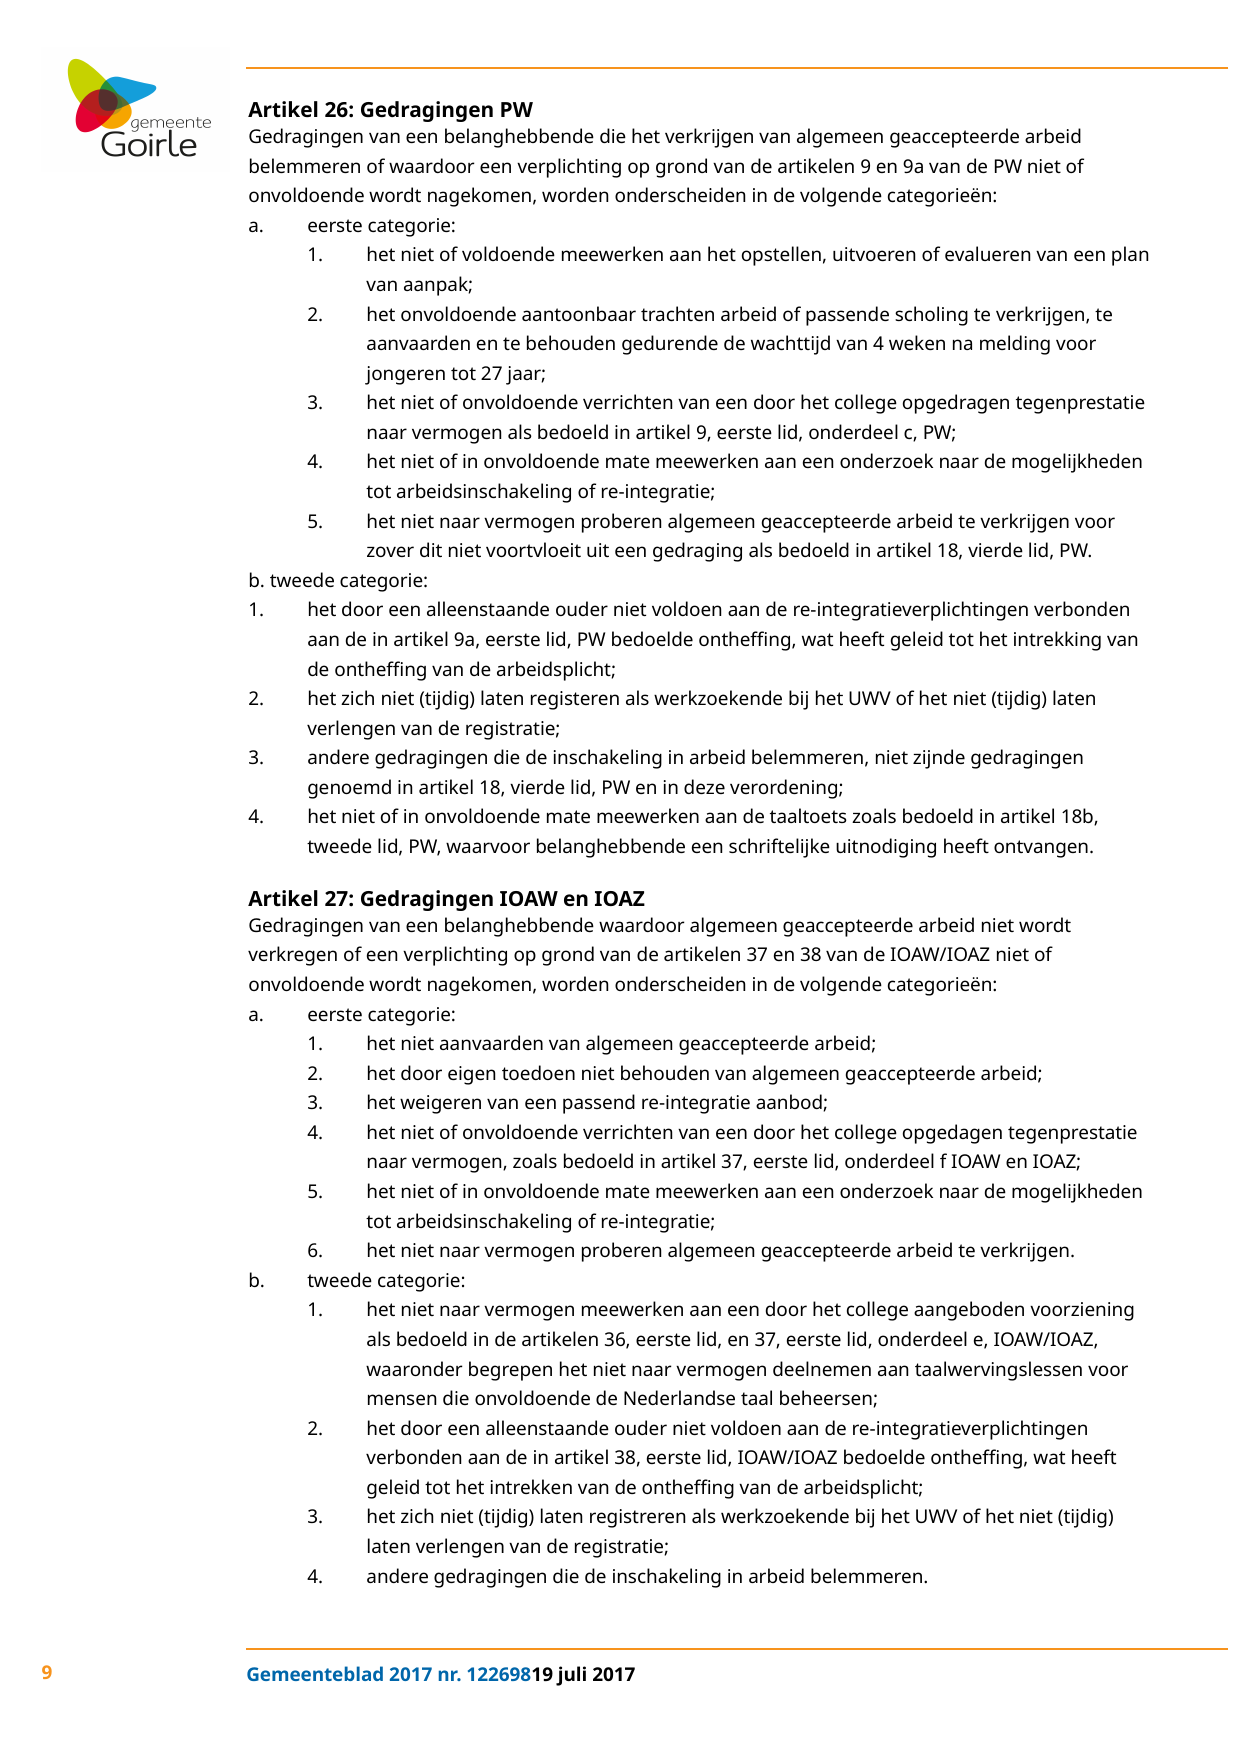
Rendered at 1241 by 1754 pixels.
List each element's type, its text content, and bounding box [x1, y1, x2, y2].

list het onvoldoende aantoonbaar trachten arbeid of passende scholing te verkrijgen, te aanvaarden en te behouden gedurende de wachttijd van 4 weken na melding voor jongeren tot 27 jaar; [307, 301, 1152, 386]
list het niet aanvaarden van algemeen geaccepteerde arbeid; [307, 1030, 1152, 1056]
text Artikel 27: Gedragingen IOAW en IOAZ [248, 884, 1152, 912]
list het niet of onvoldoende verrichten van een door het college opgedragen tegenprestatie naar vermogen als bedoeld in artikel 9, eerste lid, onderdeel c, PW; [307, 389, 1152, 445]
list eerste categorie: [248, 212, 1152, 238]
list het door een alleenstaande ouder niet voldoen aan de re-integratieverplichtingen verbonden aan de in artikel 38, eerste lid, IOAW/IOAZ bedoelde ontheffing, wat heeft geleid tot het intrekken van de ontheffing van de arbeidsplicht; [307, 1415, 1152, 1500]
list het niet of in onvoldoende mate meewerken aan een onderzoek naar de mogelijkheden tot arbeidsinschakeling of re-integratie; [307, 1178, 1152, 1234]
list andere gedragingen die de inschakeling in arbeid belemmeren, niet zijnde gedragingen genoemd in artikel 18, vierde lid, PW en in deze verordening; [248, 744, 1152, 800]
text Gedragingen van een belanghebbende die het verkrijgen van algemeen geaccepteerde arbeid belemmeren of waardoor een verplichting op grond van de artikelen 9 en 9a van de PW niet of onvoldoende wordt nagekomen, worden onderscheiden in de volgende categorieën: [248, 123, 1152, 208]
list het niet of onvoldoende verrichten van een door het college opgedagen tegenprestatie naar vermogen, zoals bedoeld in artikel 37, eerste lid, onderdeel f IOAW en IOAZ; [307, 1119, 1152, 1174]
list het niet of in onvoldoende mate meewerken aan een onderzoek naar de mogelijkheden tot arbeidsinschakeling of re-integratie; [307, 449, 1152, 504]
picture [41, 47, 231, 172]
list het niet naar vermogen meewerken aan een door het college aangeboden voorziening als bedoeld in de artikelen 36, eerste lid, en 37, eerste lid, onderdeel e, IOAW/IOAZ, waaronder begrepen het niet naar vermogen deelnemen aan taalwervingslessen voor mensen die onvoldoende de Nederlandse taal beheersen; [307, 1297, 1152, 1411]
list het door een alleenstaande ouder niet voldoen aan de re-integratieverplichtingen verbonden aan de in artikel 9a, eerste lid, PW bedoelde ontheffing, wat heeft geleid tot het intrekking van de ontheffing van de arbeidsplicht; [248, 597, 1152, 681]
list het weigeren van een passend re-integratie aanbod; [307, 1089, 1152, 1115]
text b. tweede categorie: [248, 567, 1152, 593]
text Artikel 26: Gedragingen PW [248, 95, 1152, 123]
list het zich niet (tijdig) laten registreren als werkzoekende bij het UWV of het niet (tijdig) laten verlengen van de registratie; [307, 1504, 1152, 1559]
list eerste categorie: [248, 1001, 1152, 1027]
list het niet naar vermogen proberen algemeen geaccepteerde arbeid te verkrijgen. [307, 1237, 1152, 1263]
list het niet of in onvoldoende mate meewerken aan de taaltoets zoals bedoeld in artikel 18b, tweede lid, PW, waarvoor belanghebbende een schriftelijke uitnodiging heeft ontvangen. [248, 804, 1152, 859]
list het niet of voldoende meewerken aan het opstellen, uitvoeren of evalueren van een plan van aanpak; [307, 242, 1152, 297]
list tweede categorie: [248, 1267, 1152, 1293]
list het door eigen toedoen niet behouden van algemeen geaccepteerde arbeid; [307, 1060, 1152, 1086]
list andere gedragingen die de inschakeling in arbeid belemmeren. [307, 1563, 1152, 1589]
list het niet naar vermogen proberen algemeen geaccepteerde arbeid te verkrijgen voor zover dit niet voortvloeit uit een gedraging als bedoeld in artikel 18, vierde lid, PW. [307, 508, 1152, 563]
list het zich niet (tijdig) laten registeren als werkzoekende bij het UWV of het niet (tijdig) laten verlengen van de registratie; [248, 685, 1152, 741]
text Gedragingen van een belanghebbende waardoor algemeen geaccepteerde arbeid niet wordt verkregen of een verplichting op grond van de artikelen 37 en 38 van de IOAW/IOAZ niet of onvoldoende wordt nagekomen, worden onderscheiden in de volgende categorieën: [248, 912, 1152, 997]
